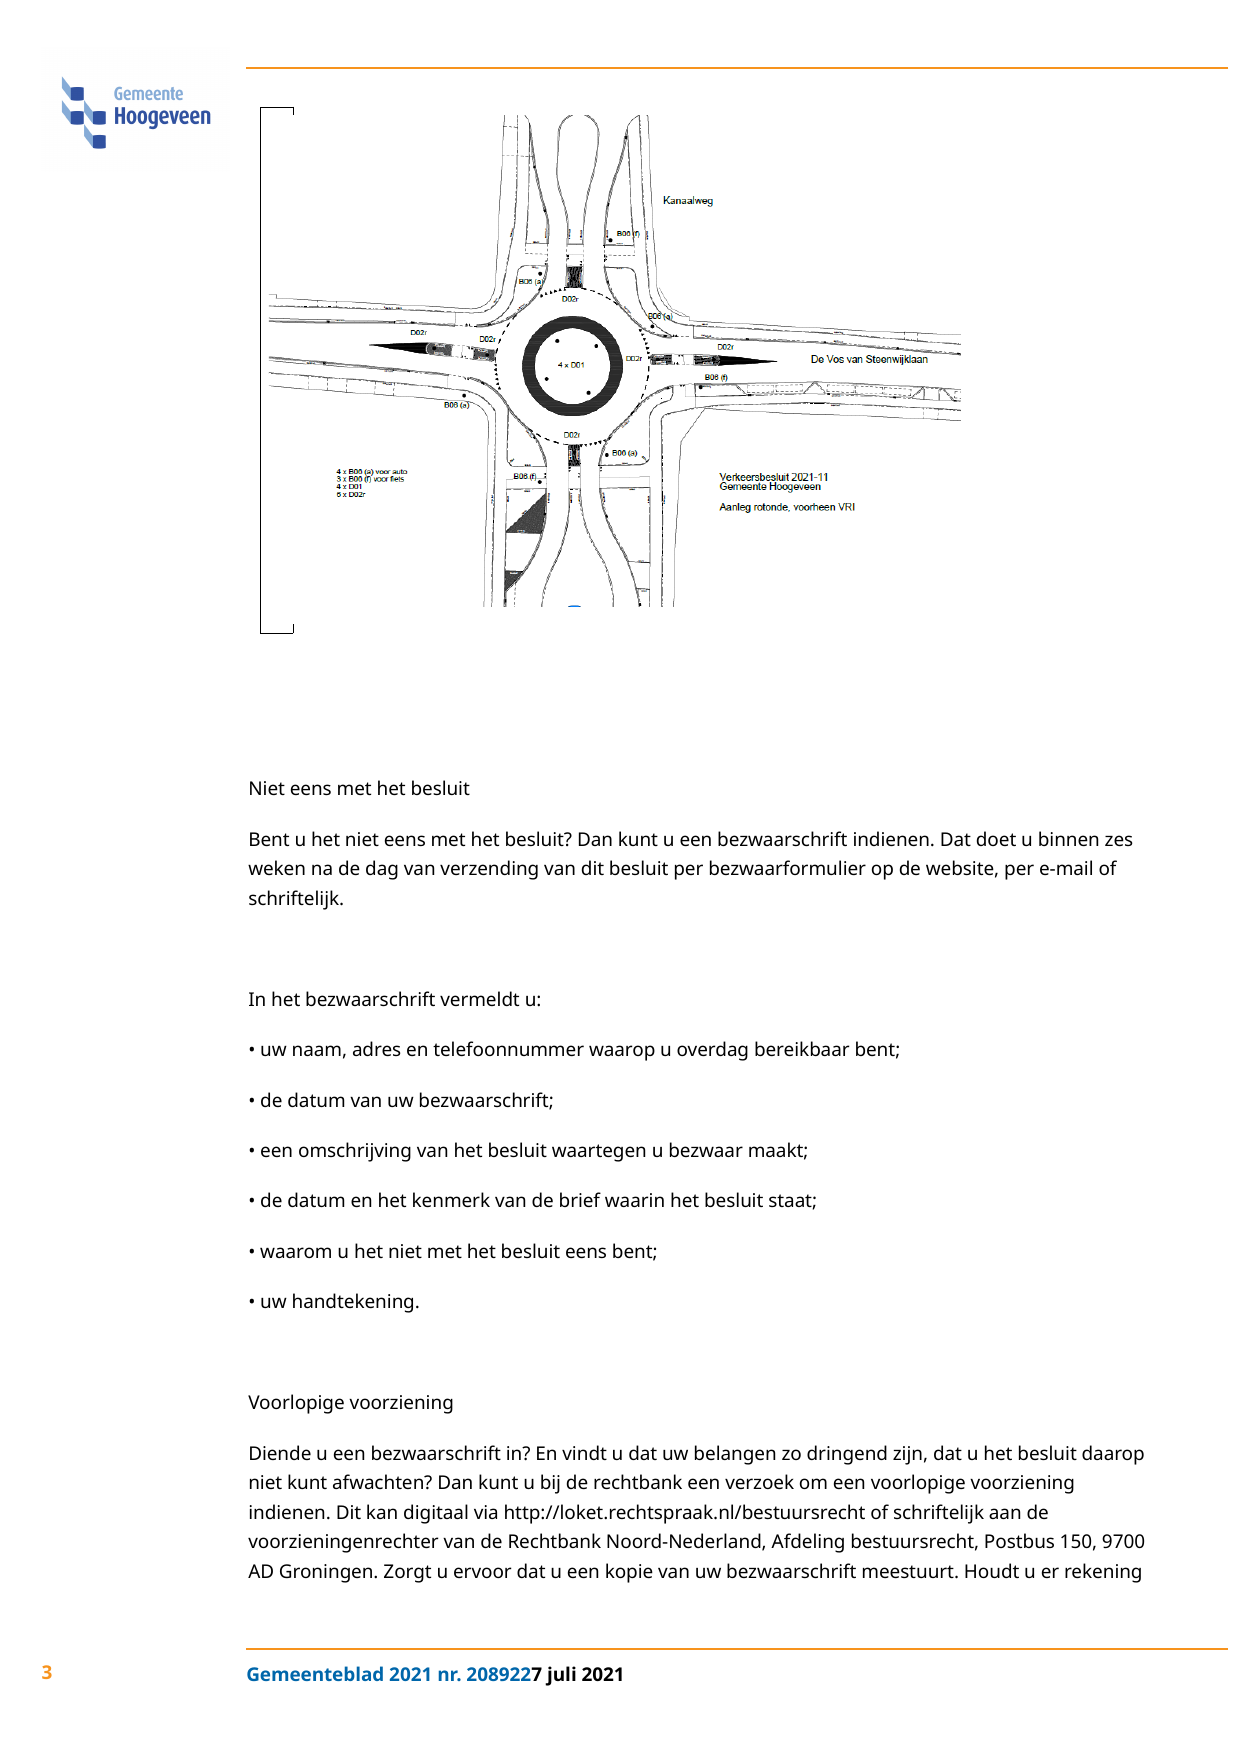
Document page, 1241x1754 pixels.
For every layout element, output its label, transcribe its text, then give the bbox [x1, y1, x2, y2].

text Diende u een bezwaarschrift in? En vindt u dat uw belangen zo dringend zijn, dat u het besluit daarop niet kunt afwachten? Dan kunt u bij de rechtbank een verzoek om een voorlopige voorziening indienen. Dit kan digitaal via http://loket.rechtspraak.nl/bestuursrecht of schriftelijk aan de voorzieningenrechter van de Rechtbank Noord-Nederland, Afdeling bestuursrecht, Postbus 150, 9700 AD Groningen. Zorgt u ervoor dat u een kopie van uw bezwaarschrift meestuurt. Houdt u er rekening [248, 1440, 1152, 1584]
text • een omschrijving van het besluit waartegen u bezwaar maakt; [248, 1137, 1152, 1163]
text • waarom u het niet met het besluit eens bent; [248, 1238, 1152, 1264]
text In het bezwaarschrift vermeldt u: [248, 986, 1152, 1012]
text • de datum en het kenmerk van de brief waarin het besluit staat; [248, 1188, 1152, 1213]
text Voorlopige voorziening [248, 1389, 1152, 1415]
text Bent u het niet eens met het besluit? Dan kunt u een bezwaarschrift indienen. Dat doet u binnen zes weken na de dag van verzending van dit besluit per bezwaarformulier op de website, per e-mail of schriftelijk. [248, 826, 1152, 911]
text • uw handtekening. [248, 1288, 1152, 1314]
text Niet eens met het besluit [248, 776, 1152, 801]
picture [41, 47, 231, 172]
text • uw naam, adres en telefoonnummer waarop u overdag bereikbaar bent; [248, 1036, 1152, 1062]
picture [268, 115, 1173, 624]
text • de datum van uw bezwaarschrift; [248, 1087, 1152, 1113]
